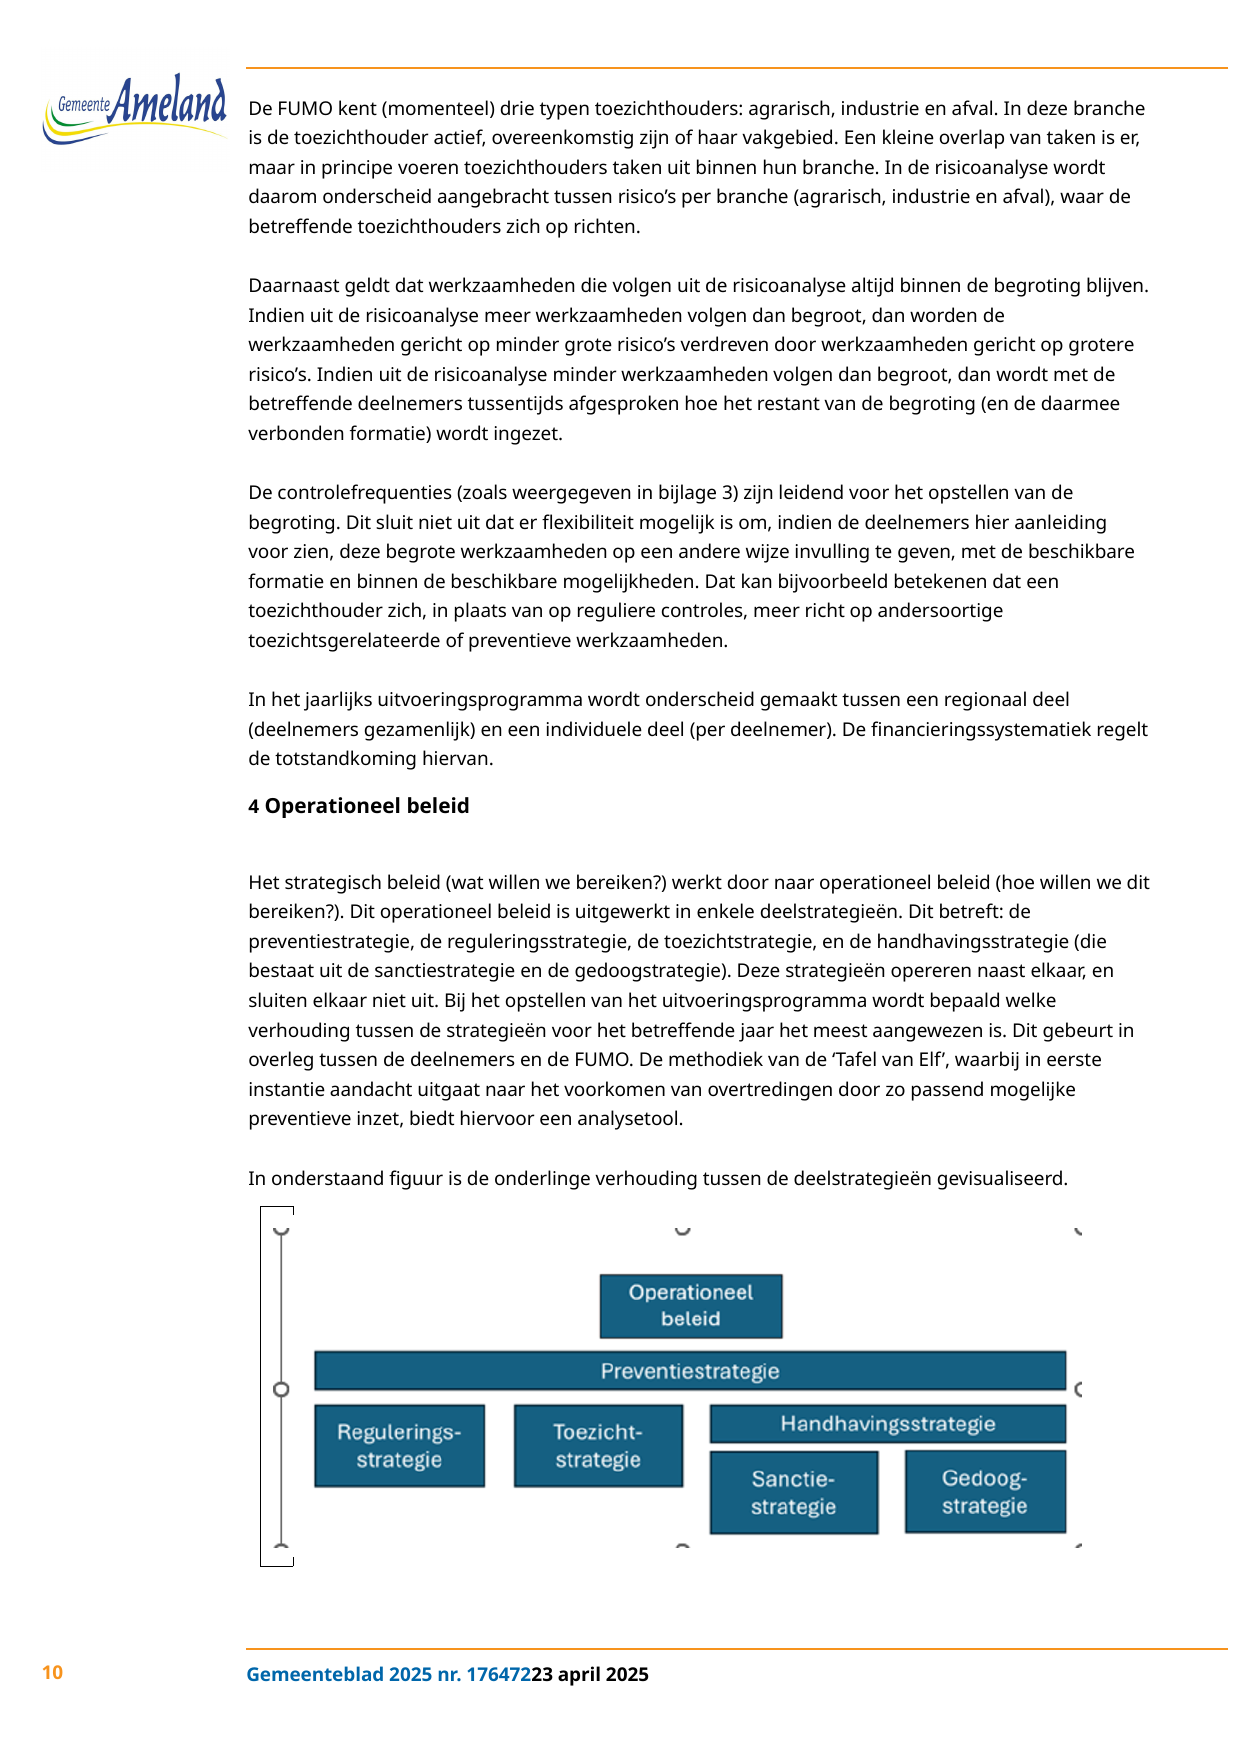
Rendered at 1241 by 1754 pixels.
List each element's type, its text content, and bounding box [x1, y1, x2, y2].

picture [41, 47, 231, 172]
text In het jaarlijks uitvoeringsprogramma wordt onderscheid gemaakt tussen een regionaal deel (deelnemers gezamenlijk) en een individuele deel (per deelnemer). De financieringssystematiek regelt de totstandkoming hiervan. [248, 686, 1152, 771]
text In onderstaand figuur is de onderlinge verhouding tussen de deelstrategieën gevisualiseerd. [248, 1165, 1152, 1191]
text De FUMO kent (momenteel) drie typen toezichthouders: agrarisch, industrie en afval. In deze branche is de toezichthouder actief, overeenkomstig zijn of haar vakgebied. Een kleine overlap van taken is er, maar in principe voeren toezichthouders taken uit binnen hun branche. In de risicoanalyse wordt daarom onderscheid aangebracht tussen risico’s per branche (agrarisch, industrie en afval), waar de betreffende toezichthouders zich op richten. [248, 95, 1152, 239]
text Daarnaast geldt dat werkzaamheden die volgen uit de risicoanalyse altijd binnen de begroting blijven. Indien uit de risicoanalyse meer werkzaamheden volgen dan begroot, dan worden de werkzaamheden gericht op minder grote risico’s verdreven door werkzaamheden gericht op grotere risico’s. Indien uit de risicoanalyse minder werkzaamheden volgen dan begroot, dan wordt met de betreffende deelnemers tussentijds afgesproken hoe het restant van de begroting (en de daarmee verbonden formatie) wordt ingezet. [248, 272, 1152, 446]
text Het strategisch beleid (wat willen we bereiken?) werkt door naar operationeel beleid (hoe willen we dit bereiken?). Dit operationeel beleid is uitgewerkt in enkele deelstrategieën. Dit betreft: de preventiestrategie, de reguleringsstrategie, de toezichtstrategie, en de handhavingsstrategie (die bestaat uit de sanctiestrategie en de gedoogstrategie). Deze strategieën opereren naast elkaar, en sluiten elkaar niet uit. Bij het opstellen van het uitvoeringsprogramma wordt bepaald welke verhouding tussen de strategieën voor het betreffende jaar het meest aangewezen is. Dit gebeurt in overleg tussen de deelnemers en de FUMO. De methodiek van de ‘Tafel van Elf’, waarbij in eerste instantie aandacht uitgaat naar het voorkomen van overtredingen door zo passend mogelijke preventieve inzet, biedt hiervoor een analysetool. [248, 869, 1152, 1131]
picture [268, 1215, 1173, 1557]
text 4 Operationeel beleid [248, 791, 1152, 820]
text De controlefrequenties (zoals weergegeven in bijlage 3) zijn leidend voor het opstellen van de begroting. Dit sluit niet uit dat er flexibiliteit mogelijk is om, indien de deelnemers hier aanleiding voor zien, deze begrote werkzaamheden op een andere wijze invulling te geven, met de beschikbare formatie en binnen de beschikbare mogelijkheden. Dat kan bijvoorbeeld betekenen dat een toezichthouder zich, in plaats van op reguliere controles, meer richt op andersoortige toezichtsgerelateerde of preventieve werkzaamheden. [248, 479, 1152, 653]
